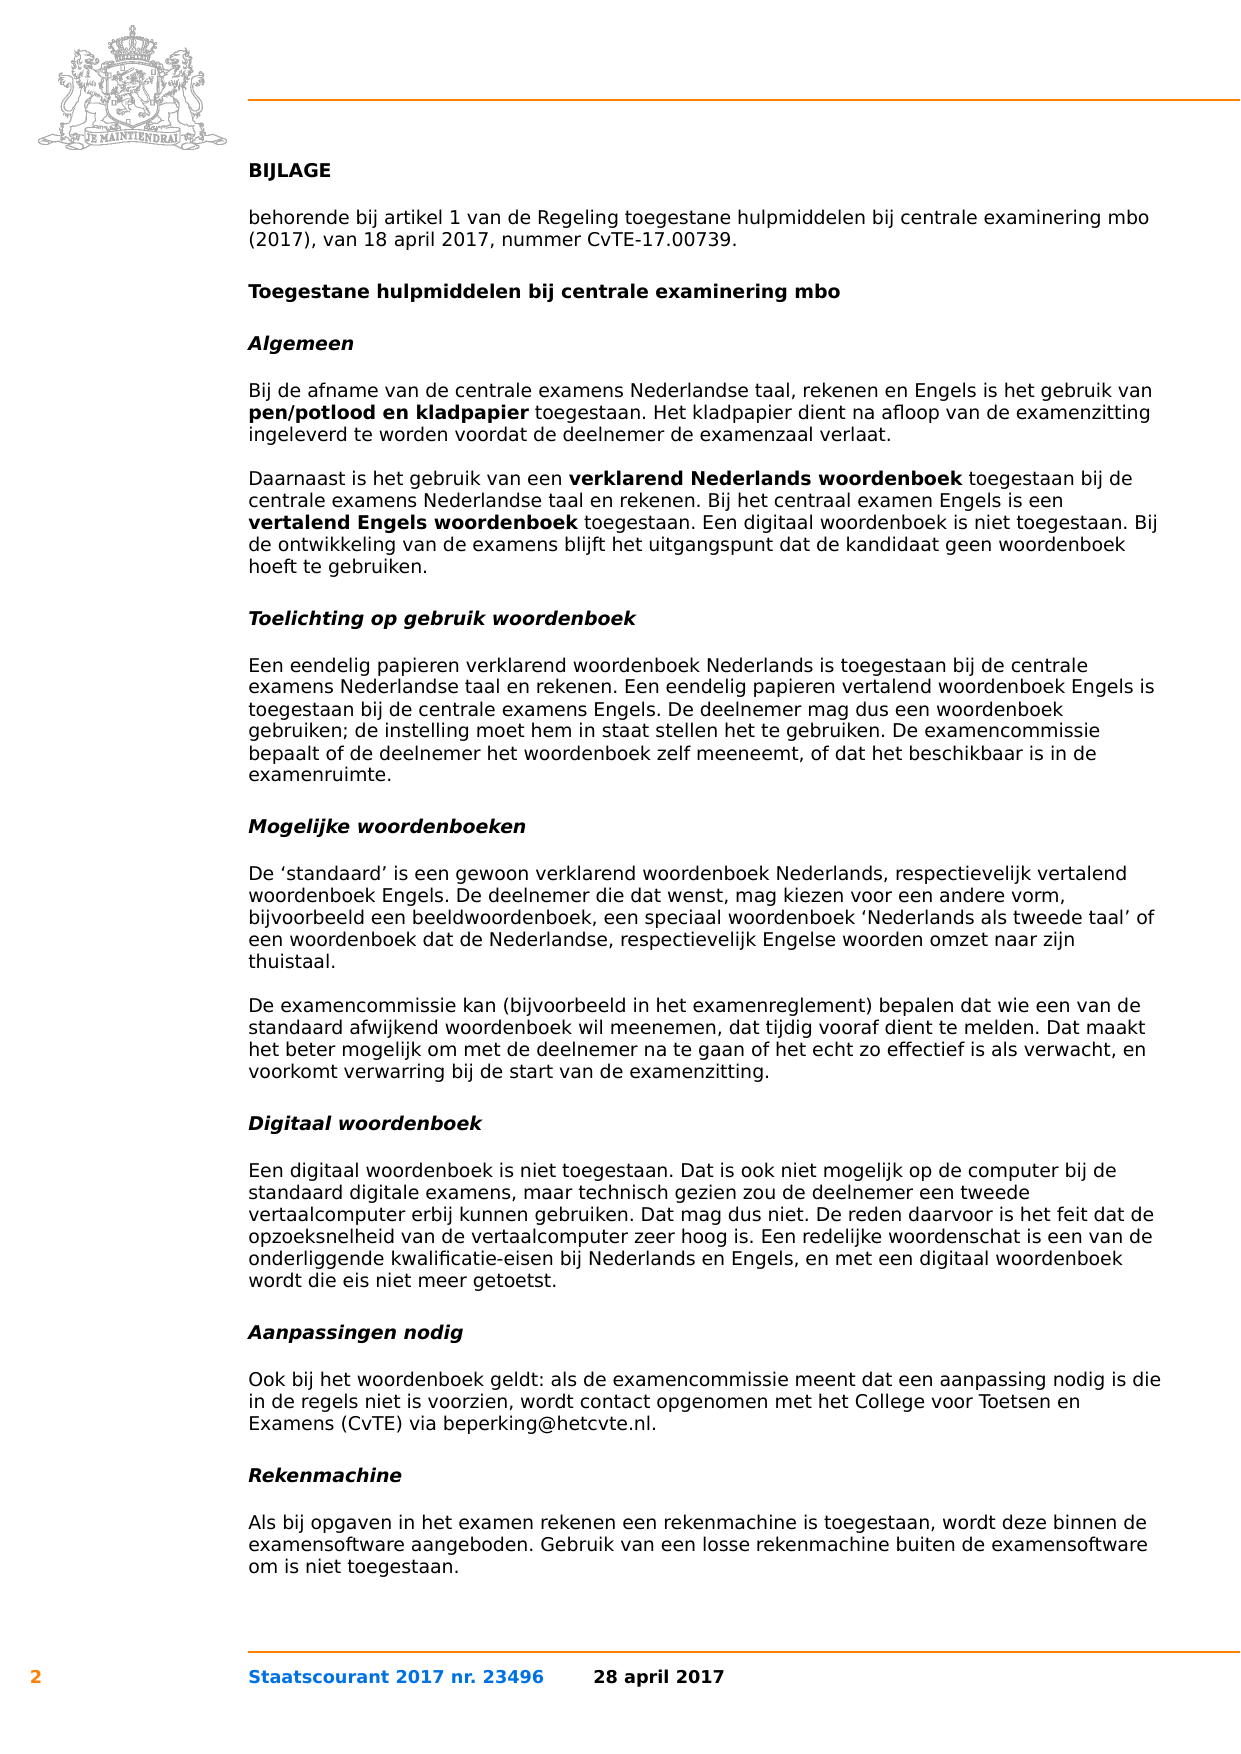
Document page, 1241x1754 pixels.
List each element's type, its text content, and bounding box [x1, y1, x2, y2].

text Bij de afname van de centrale examens Nederlandse taal, rekenen en Engels is het gebruik van pen/potlood en kladpapier toegestaan. Het kladpapier dient na afloop van de examenzitting ingeleverd te worden voordat de deelnemer de examenzaal verlaat. [248, 380, 1163, 446]
subtitle Toelichting op gebruik woordenboek [248, 607, 1163, 629]
text behorende bij artikel 1 van de Regeling toegestane hulpmiddelen bij centrale examinering mbo (2017), van 18 april 2017, nummer CvTE-17.00739. [248, 207, 1163, 251]
text De ‘standaard’ is een gewoon verklarend woordenboek Nederlands, respectievelijk vertalend woordenboek Engels. De deelnemer die dat wenst, mag kiezen voor een andere vorm, bijvoorbeeld een beeldwoordenboek, een speciaal woordenboek ‘Nederlands als tweede taal’ of een woordenboek dat de Nederlandse, respectievelijk Engelse woorden omzet naar zijn thuistaal. [248, 863, 1163, 973]
subtitle Aanpassingen nodig [248, 1322, 1163, 1344]
subtitle Algemeen [248, 333, 1163, 355]
text Een eendelig papieren verklarend woordenboek Nederlands is toegestaan bij de centrale examens Nederlandse taal en rekenen. Een eendelig papieren vertalend woordenboek Engels is toegestaan bij de centrale examens Engels. De deelnemer mag dus een woordenboek gebruiken; de instelling moet hem in staat stellen het te gebruiken. De examencommissie bepaalt of de deelnemer het woordenboek zelf meeneemt, of dat het beschikbaar is in de examenruimte. [248, 654, 1163, 786]
text Daarnaast is het gebruik van een verklarend Nederlands woordenboek toegestaan bij de centrale examens Nederlandse taal en rekenen. Bij het centraal examen Engels is een vertalend Engels woordenboek toegestaan. Een digitaal woordenboek is niet toegestaan. Bij de ontwikkeling van de examens blijft het uitgangspunt dat de kandidaat geen woordenboek hoeft te gebruiken. [248, 468, 1163, 577]
subtitle Digitaal woordenboek [248, 1113, 1163, 1135]
subtitle Mogelijke woordenboeken [248, 816, 1163, 838]
text De examencommissie kan (bijvoorbeeld in het examenreglement) bepalen dat wie een van de standaard afwijkend woordenboek wil meenemen, dat tijdig vooraf dient te melden. Dat maakt het beter mogelijk om met de deelnemer na te gaan of het echt zo effectief is als verwacht, en voorkomt verwarring bij de start van de examenzitting. [248, 995, 1163, 1083]
subtitle BIJLAGE [248, 160, 1163, 182]
picture [38, 25, 227, 150]
subtitle Rekenmachine [248, 1465, 1163, 1487]
text Als bij opgaven in het examen rekenen een rekenmachine is toegestaan, wordt deze binnen de examensoftware aangeboden. Gebruik van een losse rekenmachine buiten de examensoftware om is niet toegestaan. [248, 1512, 1163, 1578]
text Ook bij het woordenboek geldt: als de examencommissie meent dat een aanpassing nodig is die in de regels niet is voorzien, wordt contact opgenomen met het College voor Toetsen en Examens (CvTE) via beperking@hetcvte.nl. [248, 1369, 1163, 1435]
text Een digitaal woordenboek is niet toegestaan. Dat is ook niet mogelijk op de computer bij de standaard digitale examens, maar technisch gezien zou de deelnemer een tweede vertaalcomputer erbij kunnen gebruiken. Dat mag dus niet. De reden daarvoor is het feit dat de opzoeksnelheid van de vertaalcomputer zeer hoog is. Een redelijke woordenschat is een van de onderliggende kwalificatie-eisen bij Nederlands en Engels, en met een digitaal woordenboek wordt die eis niet meer getoetst. [248, 1160, 1163, 1292]
subtitle Toegestane hulpmiddelen bij centrale examinering mbo [248, 281, 1163, 303]
